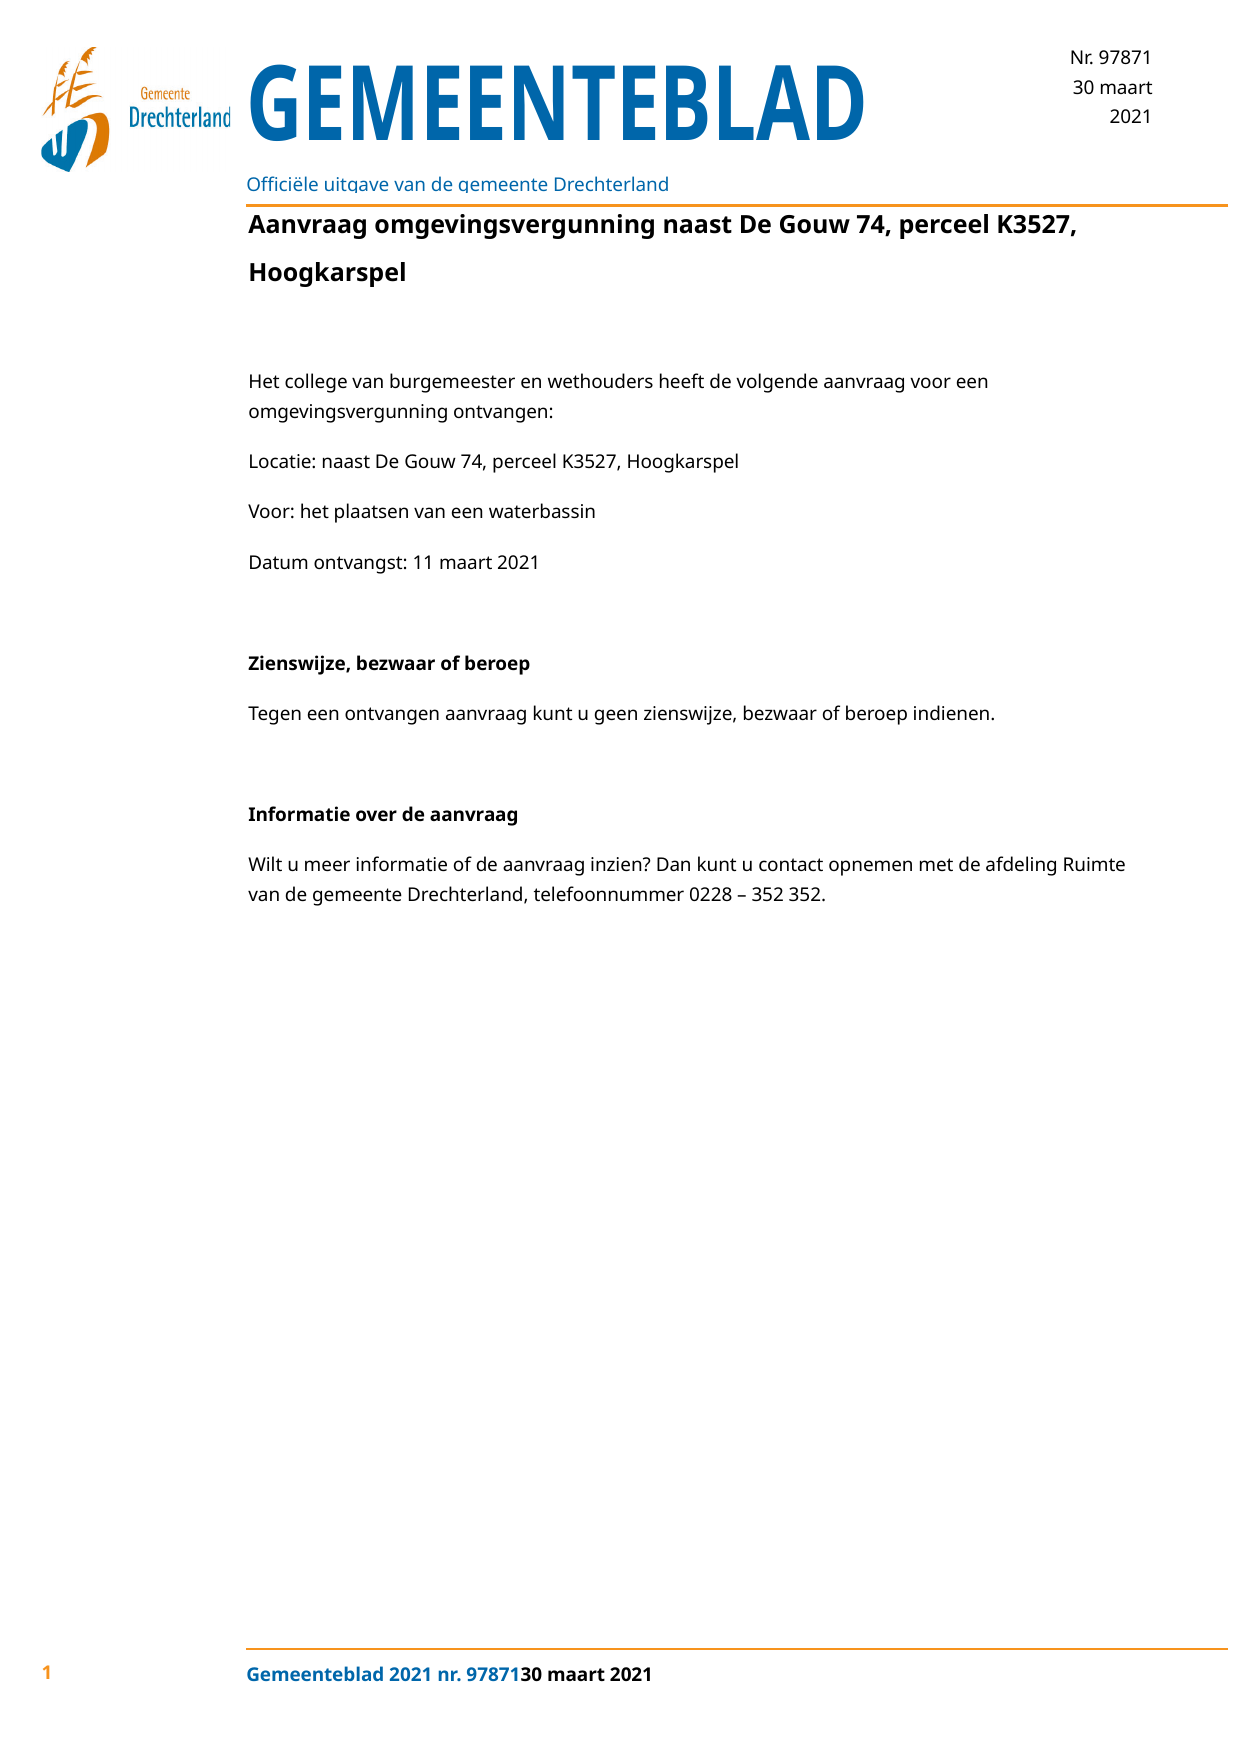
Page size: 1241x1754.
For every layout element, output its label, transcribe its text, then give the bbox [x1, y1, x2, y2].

text Aanvraag omgevingsvergunning naast De Gouw 74, perceel K3527, Hoogkarspel [248, 207, 1152, 288]
picture [226, 115, 231, 124]
picture [41, 47, 231, 172]
text Datum ontvangst: 11 maart 2021 [248, 549, 1152, 575]
text Het college van burgemeester en wethouders heeft de volgende aanvraag voor een omgevingsvergunning ontvangen: [248, 368, 1152, 424]
text Voor: het plaatsen van een waterbassin [248, 499, 1152, 524]
text Informatie over de aanvraag [248, 801, 1152, 827]
text Zienswijze, bezwaar of beroep [248, 650, 1152, 676]
text Tegen een ontvangen aanvraag kunt u geen zienswijze, bezwaar of beroep indienen. [248, 700, 1152, 726]
text Locatie: naast De Gouw 74, perceel K3527, Hoogkarspel [248, 448, 1152, 474]
text Wilt u meer informatie of de aanvraag inzien? Dan kunt u contact opnemen met de afdeling Ruimte van de gemeente Drechterland, telefoonnummer 0228 – 352 352. [248, 852, 1152, 907]
picture [41, 158, 64, 172]
